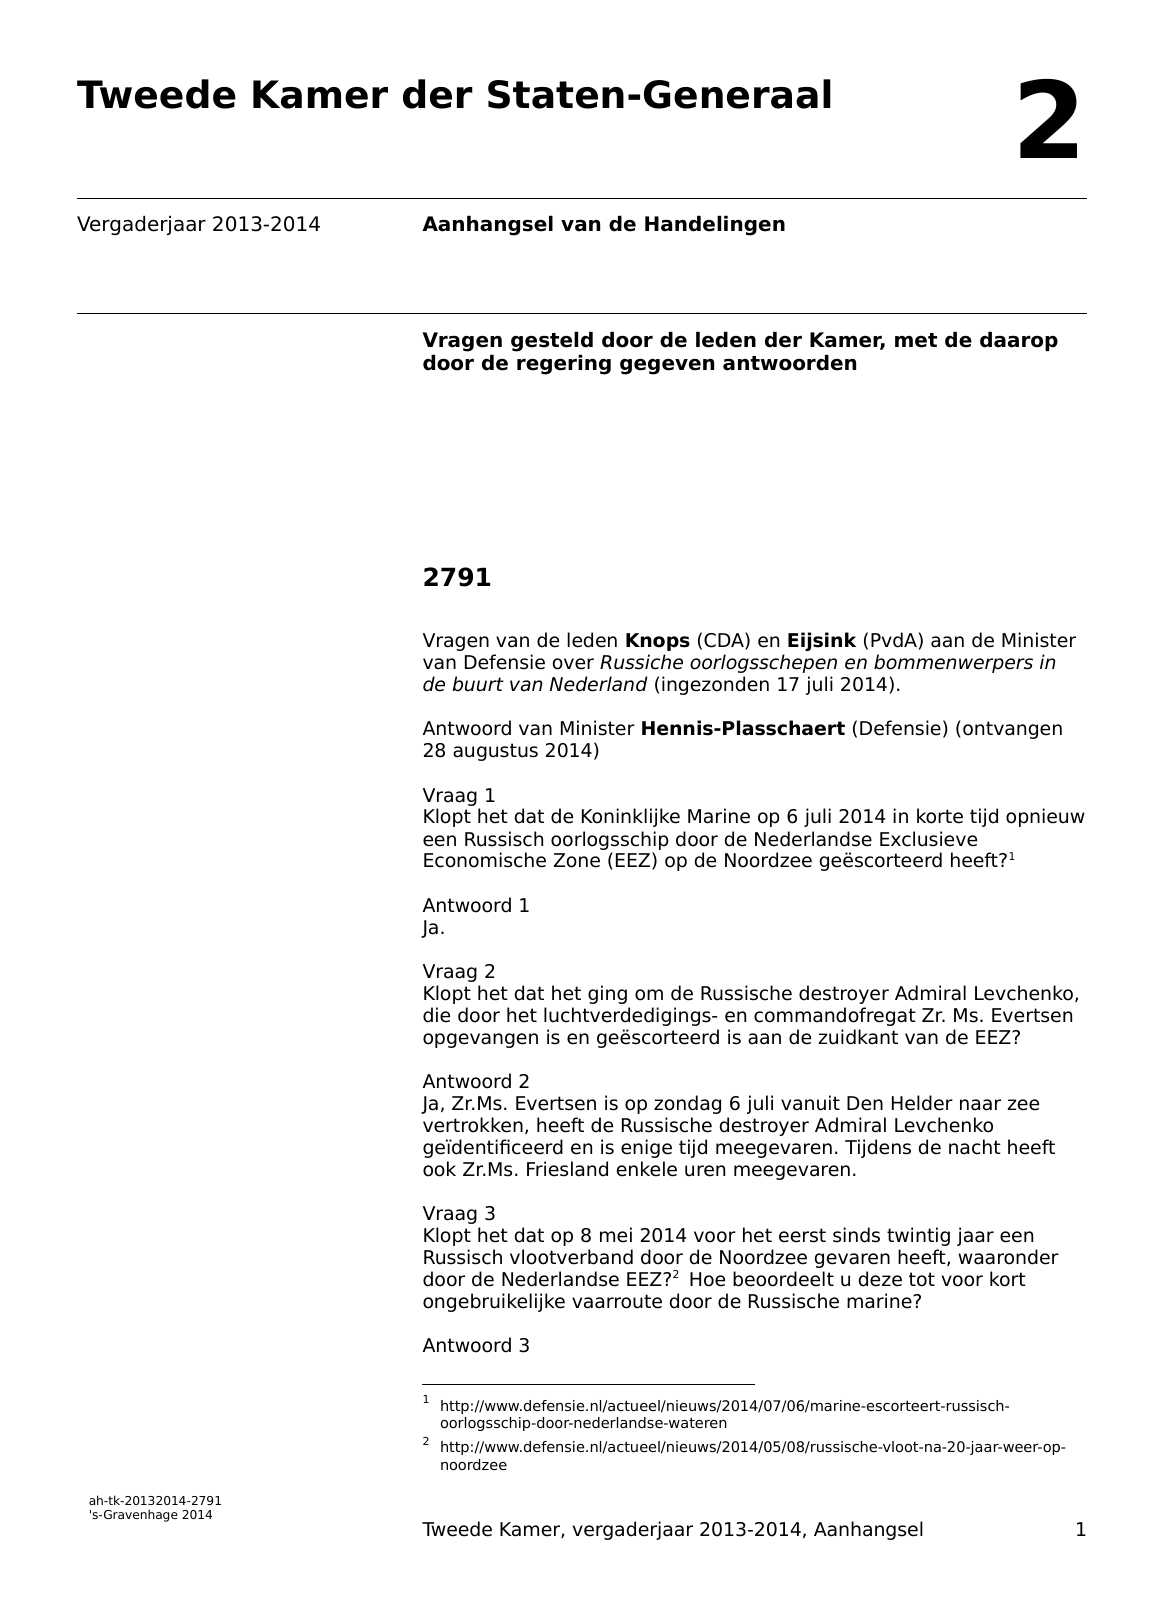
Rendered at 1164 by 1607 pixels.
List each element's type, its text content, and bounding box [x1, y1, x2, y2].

table_cell Vragen gesteld door de leden der Kamer, met de daarop door de regering gegeven antwoorden [422, 314, 1087, 375]
text Antwoord 1 [422, 894, 1087, 917]
table_cell [77, 314, 422, 375]
text Ja, Zr.Ms. Evertsen is op zondag 6 juli vanuit Den Helder naar zee vertrokken, heeft de Russische destroyer Admiral Levchenko geïdentificeerd en is enige tijd meegevaren. Tijdens de nacht heeft ook Zr.Ms. Friesland enkele uren meegevaren. [422, 1093, 1087, 1181]
text Vraag 1 [422, 784, 1087, 806]
table_cell Aanhangsel van de Handelingen [422, 199, 1087, 313]
table_header Tweede Kamer der Staten-Generaal [77, 59, 886, 198]
table_cell Vergaderjaar 2013-2014 [77, 199, 422, 313]
text Antwoord van Minister Hennis-Plasschaert (Defensie) (ontvangen 28 augustus 2014) [422, 718, 1087, 762]
text http://www.defensie.nl/actueel/nieuws/2014/07/06/marine-escorteert-russisch-oorlogsschip-door-nederlandse-wateren [422, 1393, 1087, 1432]
text Vragen van de leden Knops (CDA) en Eijsink (PvdA) aan de Minister van Defensie over Russiche oorlogsschepen en bommenwerpers in de buurt van Nederland (ingezonden 17 juli 2014). [422, 630, 1087, 696]
text Klopt het dat de Koninklijke Marine op 6 juli 2014 in korte tijd opnieuw een Russisch oorlogsschip door de Nederlandse Exclusieve Economische Zone (EEZ) op de Noordzee geëscorteerd heeft? [422, 806, 1087, 872]
text Ja. [422, 917, 1087, 938]
text Antwoord 3 [422, 1335, 1087, 1357]
text 2791 [422, 563, 1087, 592]
text Antwoord 2 [422, 1071, 1087, 1093]
text Vraag 3 [422, 1203, 1087, 1225]
text 's-Gravenhage 2014 [88, 1508, 323, 1522]
text http://www.defensie.nl/actueel/nieuws/2014/05/08/russische-vloot-na-20-jaar-weer-op-noordzee [422, 1435, 1087, 1474]
text ah-tk-20132014-2791 [88, 1494, 323, 1508]
text Klopt het dat op 8 mei 2014 voor het eerst sinds twintig jaar een Russisch vlootverband door de Noordzee gevaren heeft, waaronder door de Nederlandse EEZ? Hoe beoordeelt u deze tot voor kort ongebruikelijke vaarroute door de Russische marine? [422, 1225, 1087, 1313]
text Vraag 2 [422, 961, 1087, 983]
table_header 2 [886, 59, 1087, 198]
text Klopt het dat het ging om de Russische destroyer Admiral Levchenko, die door het luchtverdedigings- en commandofregat Zr. Ms. Evertsen opgevangen is en geëscorteerd is aan de zuidkant van de EEZ? [422, 983, 1087, 1049]
